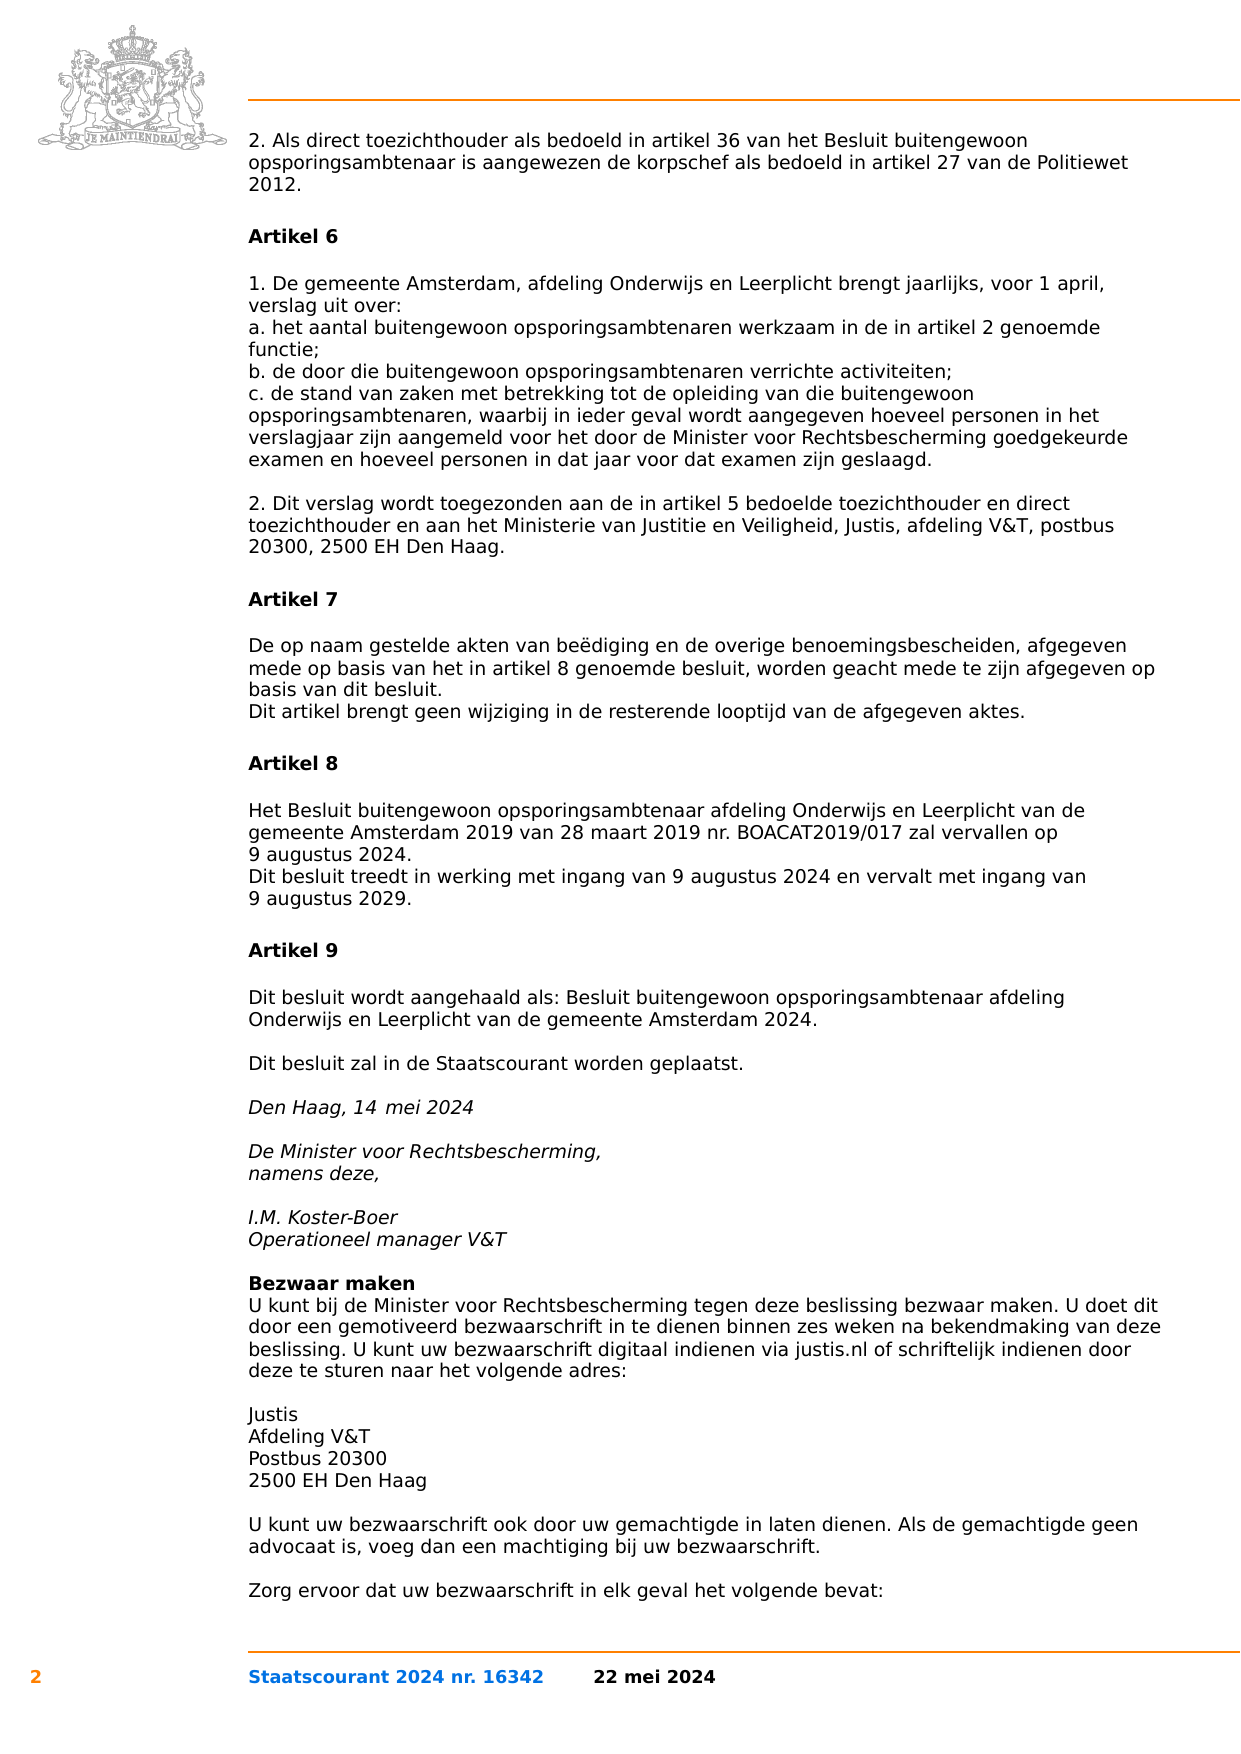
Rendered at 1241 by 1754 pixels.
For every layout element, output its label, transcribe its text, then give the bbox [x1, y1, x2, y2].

text Het Besluit buitengewoon opsporingsambtenaar afdeling Onderwijs en Leerplicht van de gemeente Amsterdam 2019 van 28 maart 2019 nr. BOACAT2019/017 zal vervallen op 9 augustus 2024. [248, 800, 1163, 866]
subtitle Artikel 8 [248, 753, 1163, 775]
text Dit besluit zal in de Staatscourant worden geplaatst. [248, 1053, 1163, 1075]
text Dit besluit treedt in werking met ingang van 9 augustus 2024 en vervalt met ingang van 9 augustus 2029. [248, 866, 1163, 910]
picture [38, 25, 227, 150]
subtitle Artikel 9 [248, 940, 1163, 962]
text a. het aantal buitengewoon opsporingsambtenaren werkzaam in de in artikel 2 genoemde functie; [248, 317, 1163, 361]
text Zorg ervoor dat uw bezwaarschrift in elk geval het volgende bevat: [248, 1580, 1163, 1602]
text Den Haag, 14 mei 2024 [248, 1097, 1163, 1119]
text Dit besluit wordt aangehaald als: Besluit buitengewoon opsporingsambtenaar afdeling Onderwijs en Leerplicht van de gemeente Amsterdam 2024. [248, 987, 1163, 1031]
text b. de door die buitengewoon opsporingsambtenaren verrichte activiteiten; [248, 361, 1163, 383]
subtitle Artikel 7 [248, 588, 1163, 610]
text 2. Dit verslag wordt toegezonden aan de in artikel 5 bedoelde toezichthouder en direct toezichthouder en aan het Ministerie van Justitie en Veiligheid, Justis, afdeling V&T, postbus 20300, 2500 EH Den Haag. [248, 492, 1163, 558]
text Afdeling V&T [248, 1426, 1163, 1448]
text Justis [248, 1404, 1163, 1426]
text Dit artikel brengt geen wijziging in de resterende looptijd van de afgegeven aktes. [248, 701, 1163, 723]
text De Minister voor Rechtsbescherming, namens deze, I.M. Koster-Boer Operationeel manager V&T [248, 1141, 1163, 1251]
subtitle Artikel 6 [248, 226, 1163, 248]
text U kunt uw bezwaarschrift ook door uw gemachtigde in laten dienen. Als de gemachtigde geen advocaat is, voeg dan een machtiging bij uw bezwaarschrift. [248, 1514, 1163, 1558]
text 2500 EH Den Haag [248, 1470, 1163, 1492]
text 2. Als direct toezichthouder als bedoeld in artikel 36 van het Besluit buitengewoon opsporingsambtenaar is aangewezen de korpschef als bedoeld in artikel 27 van de Politiewet 2012. [248, 130, 1163, 196]
text Postbus 20300 [248, 1448, 1163, 1470]
text c. de stand van zaken met betrekking tot de opleiding van die buitengewoon opsporingsambtenaren, waarbij in ieder geval wordt aangegeven hoeveel personen in het verslagjaar zijn aangemeld voor het door de Minister voor Rechtsbescherming goedgekeurde examen en hoeveel personen in dat jaar voor dat examen zijn geslaagd. [248, 383, 1163, 471]
text De op naam gestelde akten van beëdiging en de overige benoemingsbescheiden, afgegeven mede op basis van het in artikel 8 genoemde besluit, worden geacht mede te zijn afgegeven op basis van dit besluit. [248, 635, 1163, 701]
text U kunt bij de Minister voor Rechtsbescherming tegen deze beslissing bezwaar maken. U doet dit door een gemotiveerd bezwaarschrift in te dienen binnen zes weken na bekendmaking van deze beslissing. U kunt uw bezwaarschrift digitaal indienen via justis.nl of schriftelijk indienen door deze te sturen naar het volgende adres: [248, 1294, 1163, 1382]
text Bezwaar maken [248, 1272, 1163, 1294]
text 1. De gemeente Amsterdam, afdeling Onderwijs en Leerplicht brengt jaarlijks, voor 1 april, verslag uit over: [248, 273, 1163, 317]
